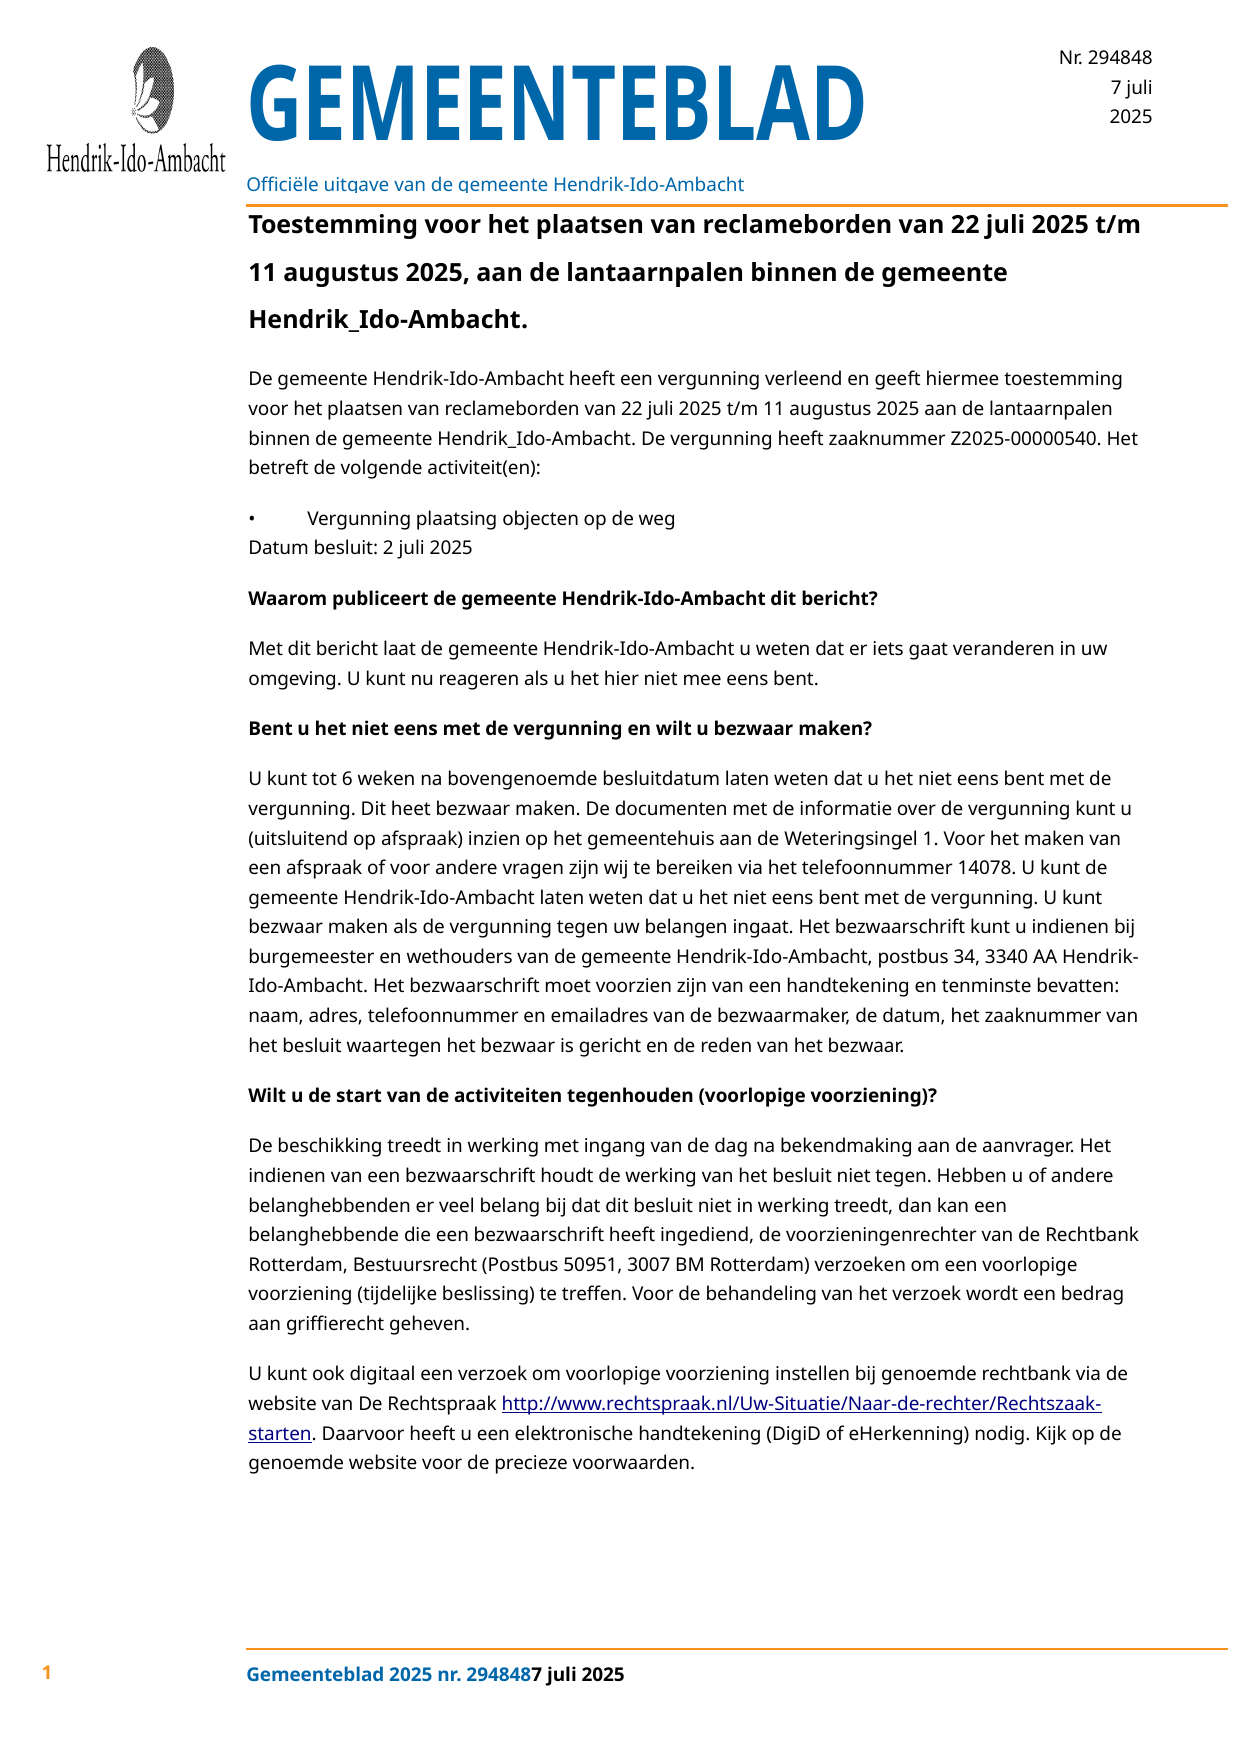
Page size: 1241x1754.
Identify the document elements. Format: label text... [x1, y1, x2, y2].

text U kunt tot 6 weken na bovengenoemde besluitdatum laten weten dat u het niet eens bent met de vergunning. Dit heet bezwaar maken. De documenten met de informatie over de vergunning kunt u (uitsluitend op afspraak) inzien op het gemeentehuis aan de Weteringsingel 1. Voor het maken van een afspraak of voor andere vragen zijn wij te bereiken via het telefoonnummer 14078. U kunt de gemeente Hendrik-Ido-Ambacht laten weten dat u het niet eens bent met de vergunning. U kunt bezwaar maken als de vergunning tegen uw belangen ingaat. Het bezwaarschrift kunt u indienen bij burgemeester en wethouders van de gemeente Hendrik-Ido-Ambacht, postbus 34, 3340 AA Hendrik-Ido-Ambacht. Het bezwaarschrift moet voorzien zijn van een handtekening en tenminste bevatten: naam, adres, telefoonnummer en emailadres van de bezwaarmaker, de datum, het zaaknummer van het besluit waartegen het bezwaar is gericht en de reden van het bezwaar. [248, 766, 1152, 1057]
text Wilt u de start van de activiteiten tegenhouden (voorlopige voorziening)? [248, 1082, 1152, 1108]
text Toestemming voor het plaatsen van reclameborden van 22 juli 2025 t/m 11 augustus 2025, aan de lantaarnpalen binnen de gemeente Hendrik_Ido-Ambacht. [248, 207, 1152, 336]
text De gemeente Hendrik-Ido-Ambacht heeft een vergunning verleend en geeft hiermee toestemming voor het plaatsen van reclameborden van 22 juli 2025 t/m 11 augustus 2025 aan de lantaarnpalen binnen de gemeente Hendrik_Ido-Ambacht. De vergunning heeft zaaknummer Z2025-00000540. Het betreft de volgende activiteit(en): [248, 366, 1152, 480]
text Bent u het niet eens met de vergunning en wilt u bezwaar maken? [248, 715, 1152, 741]
text Met dit bericht laat de gemeente Hendrik-Ido-Ambacht u weten dat er iets gaat veranderen in uw omgeving. U kunt nu reageren als u het hier niet mee eens bent. [248, 635, 1152, 690]
text Datum besluit: 2 juli 2025 [248, 534, 1152, 560]
picture [41, 47, 231, 172]
text Waarom publiceert de gemeente Hendrik-Ido-Ambacht dit bericht? [248, 585, 1152, 610]
text De beschikking treedt in werking met ingang van de dag na bekendmaking aan de aanvrager. Het indienen van een bezwaarschrift houdt de werking van het besluit niet tegen. Hebben u of andere belanghebbenden er veel belang bij dat dit besluit niet in werking treedt, dan kan een belanghebbende die een bezwaarschrift heeft ingediend, de voorzieningenrechter van de Rechtbank Rotterdam, Bestuursrecht (Postbus 50951, 3007 BM Rotterdam) verzoeken om een voorlopige voorziening (tijdelijke beslissing) te treffen. Voor de behandeling van het verzoek wordt een bedrag aan griffierecht geheven. [248, 1133, 1152, 1336]
text U kunt ook digitaal een verzoek om voorlopige voorziening instellen bij genoemde rechtbank via de website van De Rechtspraak http://www.rechtspraak.nl/Uw-Situatie/Naar-de-rechter/Rechtszaak-starten. Daarvoor heeft u een elektronische handtekening (DigiD of eHerkenning) nodig. Kijk op de genoemde website voor de precieze voorwaarden. [248, 1361, 1152, 1475]
list Vergunning plaatsing objecten op de weg [248, 505, 1152, 530]
